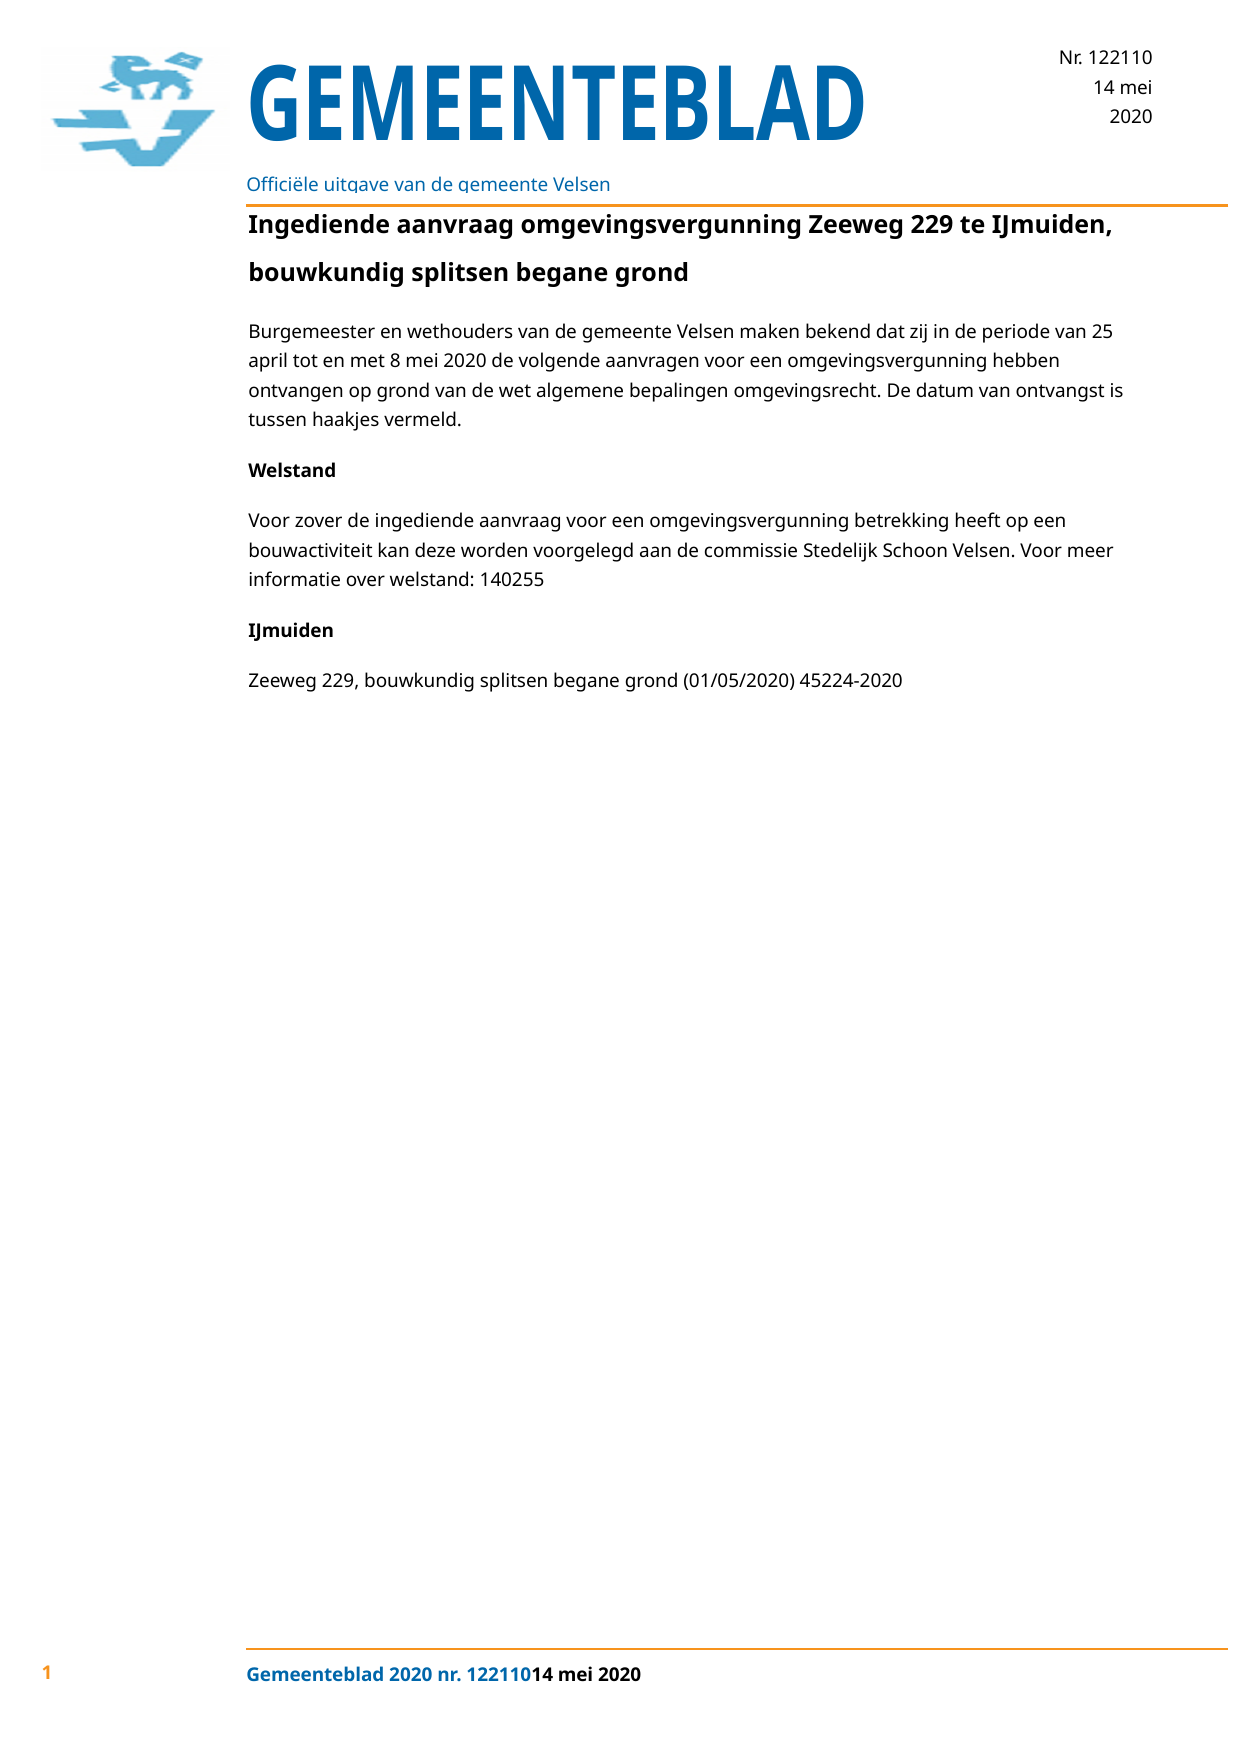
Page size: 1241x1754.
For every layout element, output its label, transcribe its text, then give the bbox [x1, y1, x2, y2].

text Voor zover de ingediende aanvraag voor een omgevingsvergunning betrekking heeft op een bouwactiviteit kan deze worden voorgelegd aan de commissie Stedelijk Schoon Velsen. Voor meer informatie over welstand: 140255 [248, 507, 1152, 592]
text Ingediende aanvraag omgevingsvergunning Zeeweg 229 te IJmuiden, bouwkundig splitsen begane grond [248, 207, 1152, 288]
text IJmuiden [248, 617, 1152, 643]
text Burgemeester en wethouders van de gemeente Velsen maken bekend dat zij in de periode van 25 april tot en met 8 mei 2020 de volgende aanvragen voor een omgevingsvergunning hebben ontvangen op grond van de wet algemene bepalingen omgevingsrecht. De datum van ontvangst is tussen haakjes vermeld. [248, 318, 1152, 432]
picture [41, 47, 231, 172]
text Welstand [248, 457, 1152, 483]
text Zeeweg 229, bouwkundig splitsen begane grond (01/05/2020) 45224-2020 [248, 667, 1152, 693]
